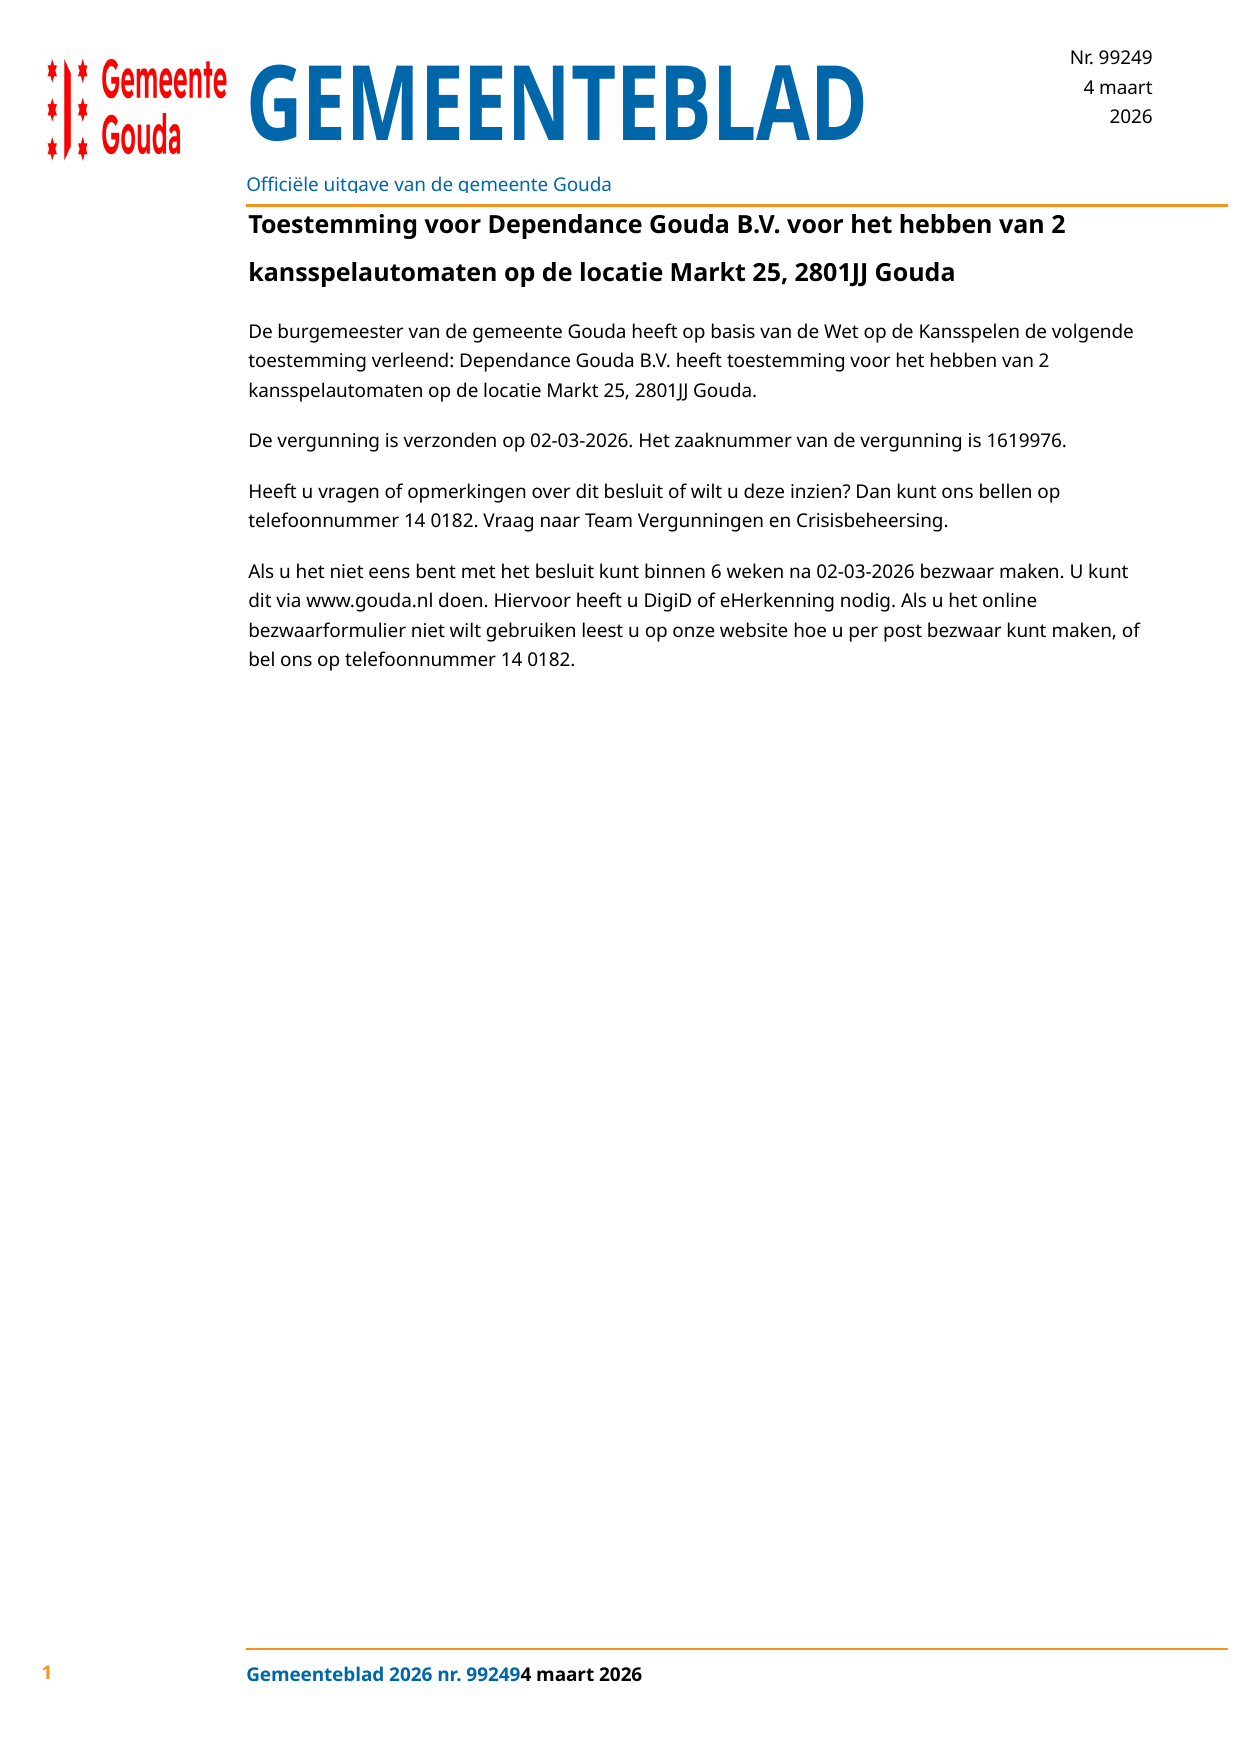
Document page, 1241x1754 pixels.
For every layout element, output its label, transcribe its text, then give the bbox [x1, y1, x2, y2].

text De vergunning is verzonden op 02-03-2026. Het zaaknummer van de vergunning is 1619976. [248, 427, 1152, 453]
text Toestemming voor Dependance Gouda B.V. voor het hebben van 2 kansspelautomaten op de locatie Markt 25, 2801JJ Gouda [248, 207, 1152, 288]
text De burgemeester van de gemeente Gouda heeft op basis van de Wet op de Kansspelen de volgende toestemming verleend: Dependance Gouda B.V. heeft toestemming voor het hebben van 2 kansspelautomaten op de locatie Markt 25, 2801JJ Gouda. [248, 318, 1152, 403]
text Als u het niet eens bent met het besluit kunt binnen 6 weken na 02-03-2026 bezwaar maken. U kunt dit via www.gouda.nl doen. Hiervoor heeft u DigiD of eHerkenning nodig. Als u het online bezwaarformulier niet wilt gebruiken leest u op onze website hoe u per post bezwaar kunt maken, of bel ons op telefoonnummer 14 0182. [248, 558, 1152, 672]
picture [41, 47, 231, 172]
text Heeft u vragen of opmerkingen over dit besluit of wilt u deze inzien? Dan kunt ons bellen op telefoonnummer 14 0182. Vraag naar Team Vergunningen en Crisisbeheersing. [248, 478, 1152, 533]
